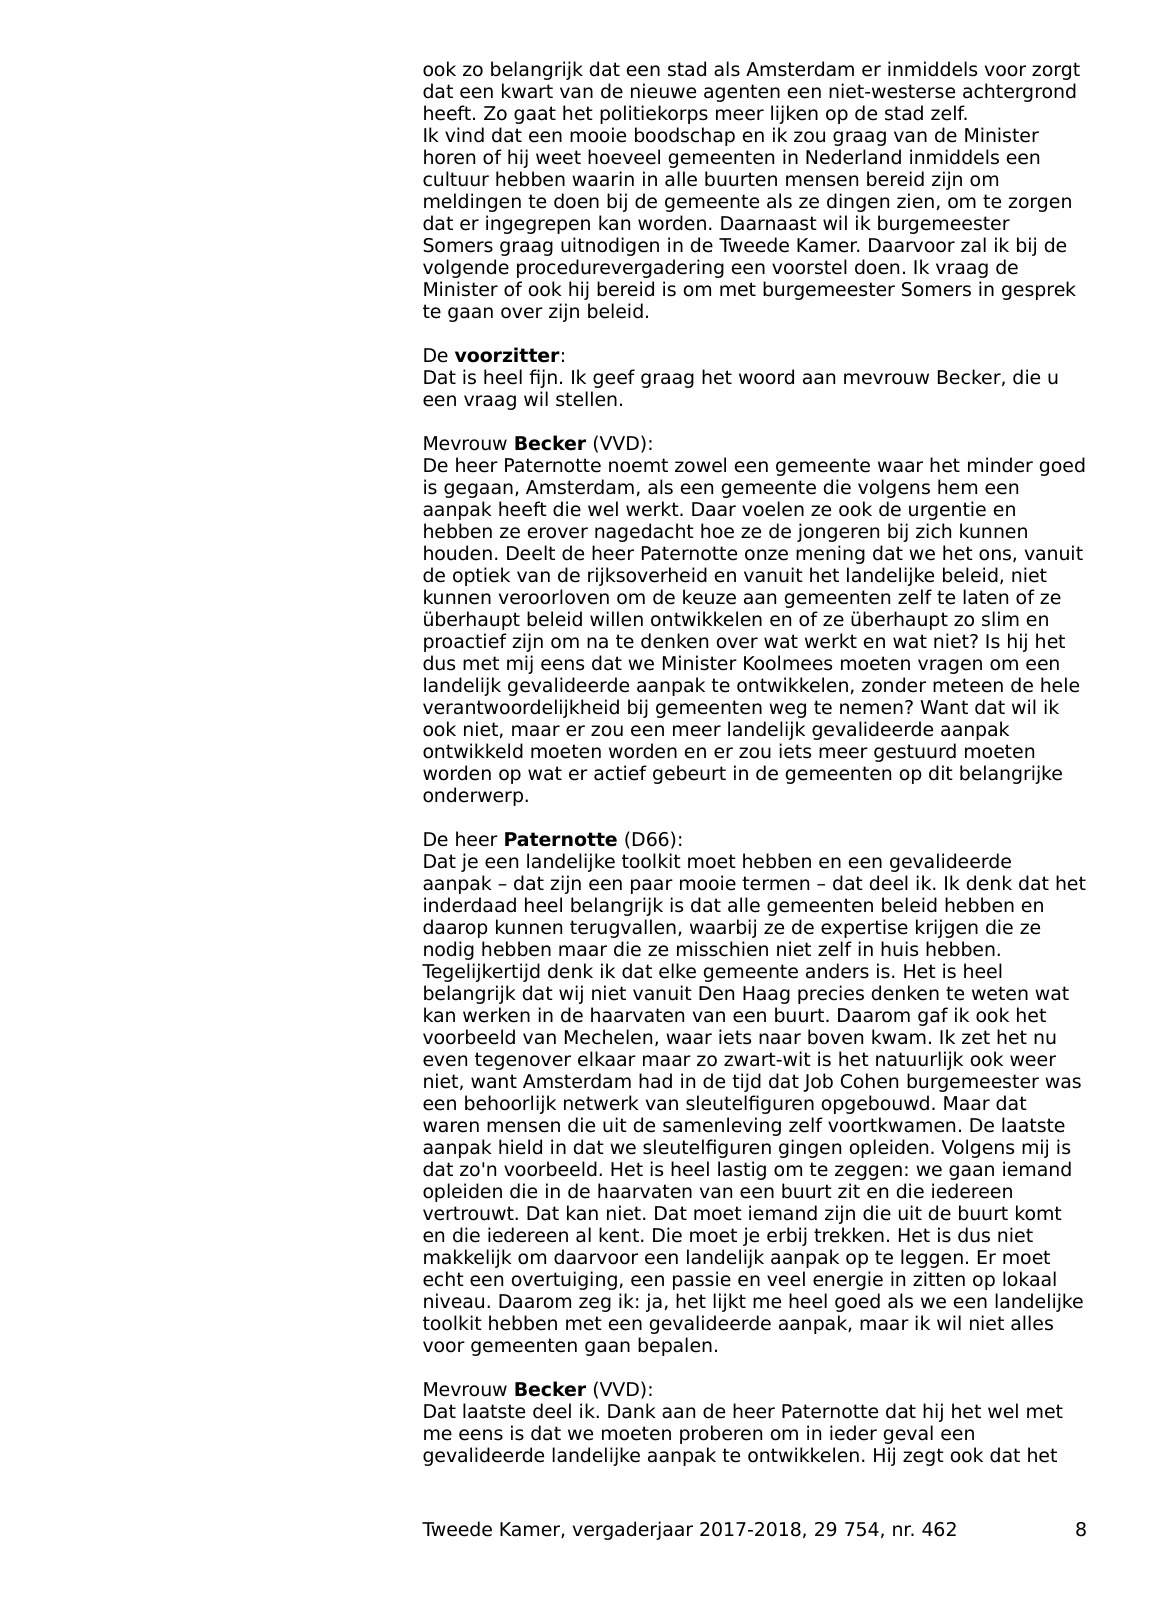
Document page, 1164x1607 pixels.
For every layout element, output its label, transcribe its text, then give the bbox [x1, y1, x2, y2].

text De heer Paternotte (D66): [422, 829, 1087, 851]
text Mevrouw Becker (VVD): [422, 1379, 1087, 1401]
text Mevrouw Becker (VVD): [422, 433, 1087, 455]
text ook zo belangrijk dat een stad als Amsterdam er inmiddels voor zorgt dat een kwart van de nieuwe agenten een niet-westerse achtergrond heeft. Zo gaat het politiekorps meer lijken op de stad zelf. [422, 59, 1087, 125]
text Dat je een landelijke toolkit moet hebben en een gevalideerde aanpak – dat zijn een paar mooie termen – dat deel ik. Ik denk dat het inderdaad heel belangrijk is dat alle gemeenten beleid hebben en daarop kunnen terugvallen, waarbij ze de expertise krijgen die ze nodig hebben maar die ze misschien niet zelf in huis hebben. Tegelijkertijd denk ik dat elke gemeente anders is. Het is heel belangrijk dat wij niet vanuit Den Haag precies denken te weten wat kan werken in de haarvaten van een buurt. Daarom gaf ik ook het voorbeeld van Mechelen, waar iets naar boven kwam. Ik zet het nu even tegenover elkaar maar zo zwart-wit is het natuurlijk ook weer niet, want Amsterdam had in de tijd dat Job Cohen burgemeester was een behoorlijk netwerk van sleutelfiguren opgebouwd. Maar dat waren mensen die uit de samenleving zelf voortkwamen. De laatste aanpak hield in dat we sleutelfiguren gingen opleiden. Volgens mij is dat zo'n voorbeeld. Het is heel lastig om te zeggen: we gaan iemand opleiden die in de haarvaten van een buurt zit en die iedereen vertrouwt. Dat kan niet. Dat moet iemand zijn die uit de buurt komt en die iedereen al kent. Die moet je erbij trekken. Het is dus niet makkelijk om daarvoor een landelijk aanpak op te leggen. Er moet echt een overtuiging, een passie en veel energie in zitten op lokaal niveau. Daarom zeg ik: ja, het lijkt me heel goed als we een landelijke toolkit hebben met een gevalideerde aanpak, maar ik wil niet alles voor gemeenten gaan bepalen. [422, 851, 1087, 1356]
text De voorzitter: [422, 345, 1087, 367]
text De heer Paternotte noemt zowel een gemeente waar het minder goed is gegaan, Amsterdam, als een gemeente die volgens hem een aanpak heeft die wel werkt. Daar voelen ze ook de urgentie en hebben ze erover nagedacht hoe ze de jongeren bij zich kunnen houden. Deelt de heer Paternotte onze mening dat we het ons, vanuit de optiek van de rijksoverheid en vanuit het landelijke beleid, niet kunnen veroorloven om de keuze aan gemeenten zelf te laten of ze überhaupt beleid willen ontwikkelen en of ze überhaupt zo slim en proactief zijn om na te denken over wat werkt en wat niet? Is hij het dus met mij eens dat we Minister Koolmees moeten vragen om een landelijk gevalideerde aanpak te ontwikkelen, zonder meteen de hele verantwoordelijkheid bij gemeenten weg te nemen? Want dat wil ik ook niet, maar er zou een meer landelijk gevalideerde aanpak ontwikkeld moeten worden en er zou iets meer gestuurd moeten worden op wat er actief gebeurt in de gemeenten op dit belangrijke onderwerp. [422, 455, 1087, 807]
text Dat laatste deel ik. Dank aan de heer Paternotte dat hij het wel met me eens is dat we moeten proberen om in ieder geval een gevalideerde landelijke aanpak te ontwikkelen. Hij zegt ook dat het [422, 1401, 1087, 1467]
text Dat is heel fijn. Ik geef graag het woord aan mevrouw Becker, die u een vraag wil stellen. [422, 367, 1087, 411]
text Ik vind dat een mooie boodschap en ik zou graag van de Minister horen of hij weet hoeveel gemeenten in Nederland inmiddels een cultuur hebben waarin in alle buurten mensen bereid zijn om meldingen te doen bij de gemeente als ze dingen zien, om te zorgen dat er ingegrepen kan worden. Daarnaast wil ik burgemeester Somers graag uitnodigen in de Tweede Kamer. Daarvoor zal ik bij de volgende procedurevergadering een voorstel doen. Ik vraag de Minister of ook hij bereid is om met burgemeester Somers in gesprek te gaan over zijn beleid. [422, 125, 1087, 323]
